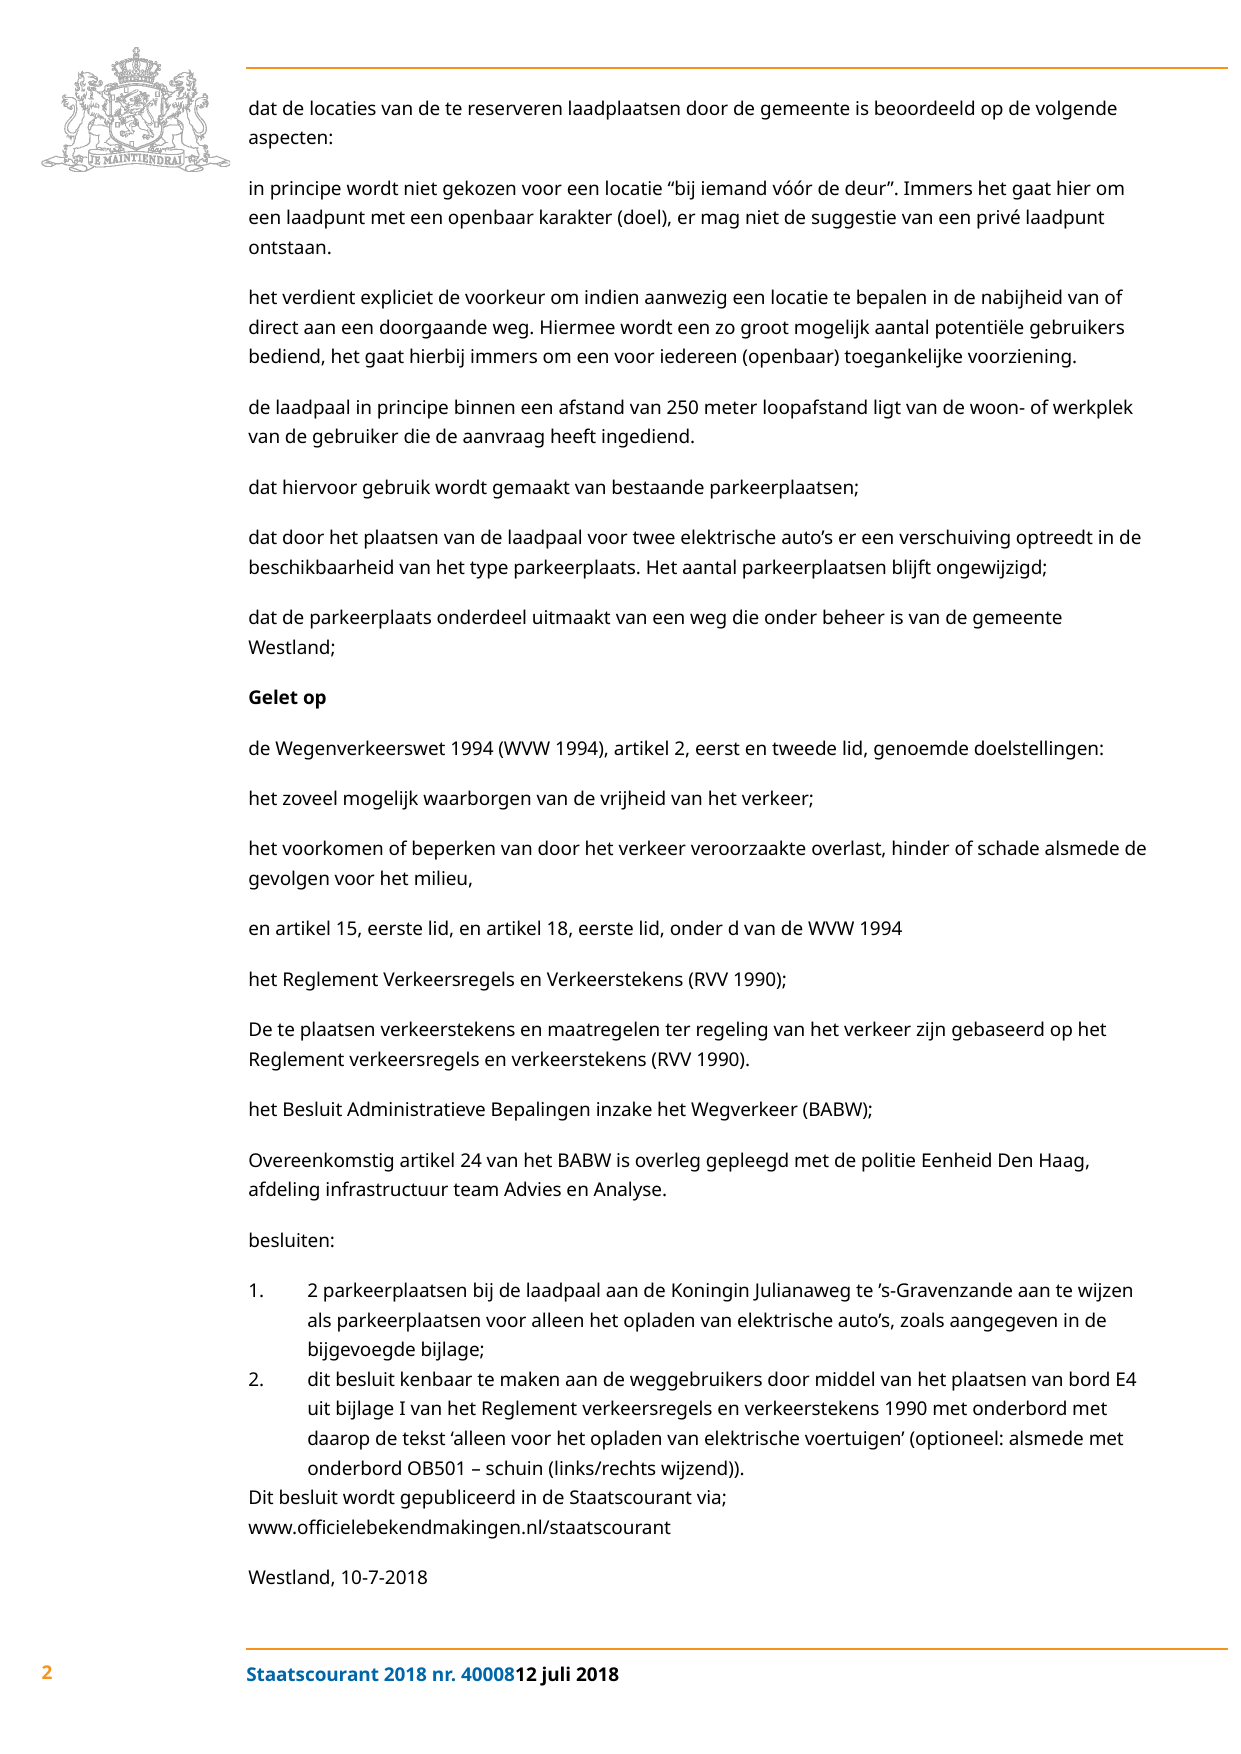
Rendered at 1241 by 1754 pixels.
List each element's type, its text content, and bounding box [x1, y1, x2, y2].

text dat hiervoor gebruik wordt gemaakt van bestaande parkeerplaatsen; [248, 474, 1152, 500]
text en artikel 15, eerste lid, en artikel 18, eerste lid, onder d van de WVW 1994 [248, 916, 1152, 941]
text het Reglement Verkeersregels en Verkeerstekens (RVV 1990); [248, 966, 1152, 992]
text de Wegenverkeerswet 1994 (WVW 1994), artikel 2, eerst en tweede lid, genoemde doelstellingen: [248, 735, 1152, 761]
picture [41, 47, 231, 172]
text dat door het plaatsen van de laadpaal voor twee elektrische auto’s er een verschuiving optreedt in de beschikbaarheid van het type parkeerplaats. Het aantal parkeerplaatsen blijft ongewijzigd; [248, 524, 1152, 580]
list dit besluit kenbaar te maken aan de weggebruikers door middel van het plaatsen van bord E4 uit bijlage I van het Reglement verkeersregels en verkeerstekens 1990 met onderbord met daarop de tekst ‘alleen voor het opladen van elektrische voertuigen’ (optioneel: alsmede met onderbord OB501 – schuin (links/rechts wijzend)). [248, 1366, 1152, 1481]
text De te plaatsen verkeerstekens en maatregelen ter regeling van het verkeer zijn gebaseerd op het Reglement verkeersregels en verkeerstekens (RVV 1990). [248, 1016, 1152, 1072]
text het Besluit Administratieve Bepalingen inzake het Wegverkeer (BABW); [248, 1096, 1152, 1122]
text Overeenkomstig artikel 24 van het BABW is overleg gepleegd met de politie Eenheid Den Haag, afdeling infrastructuur team Advies en Analyse. [248, 1147, 1152, 1202]
text Gelet op [248, 684, 1152, 710]
text het zoveel mogelijk waarborgen van de vrijheid van het verkeer; [248, 785, 1152, 811]
text dat de parkeerplaats onderdeel uitmaakt van een weg die onder beheer is van de gemeente Westland; [248, 604, 1152, 660]
text Westland, 10-7-2018 [248, 1564, 1152, 1590]
text besluiten: [248, 1227, 1152, 1253]
text het verdient expliciet de voorkeur om indien aanwezig een locatie te bepalen in de nabijheid van of direct aan een doorgaande weg. Hiermee wordt een zo groot mogelijk aantal potentiële gebruikers bediend, het gaat hierbij immers om een voor iedereen (openbaar) toegankelijke voorziening. [248, 284, 1152, 369]
text in principe wordt niet gekozen voor een locatie “bij iemand vóór de deur”. Immers het gaat hier om een laadpunt met een openbaar karakter (doel), er mag niet de suggestie van een privé laadpunt ontstaan. [248, 175, 1152, 260]
text de laadpaal in principe binnen een afstand van 250 meter loopafstand ligt van de woon- of werkplek van de gebruiker die de aanvraag heeft ingediend. [248, 394, 1152, 449]
text Dit besluit wordt gepubliceerd in de Staatscourant via; www.officielebekendmakingen.nl/staatscourant [248, 1484, 1152, 1540]
list 2 parkeerplaatsen bij de laadpaal aan de Koningin Julianaweg te ’s-Gravenzande aan te wijzen als parkeerplaatsen voor alleen het opladen van elektrische auto’s, zoals aangegeven in de bijgevoegde bijlage; [248, 1277, 1152, 1362]
text het voorkomen of beperken van door het verkeer veroorzaakte overlast, hinder of schade alsmede de gevolgen voor het milieu, [248, 836, 1152, 891]
text dat de locaties van de te reserveren laadplaatsen door de gemeente is beoordeeld op de volgende aspecten: [248, 95, 1152, 150]
